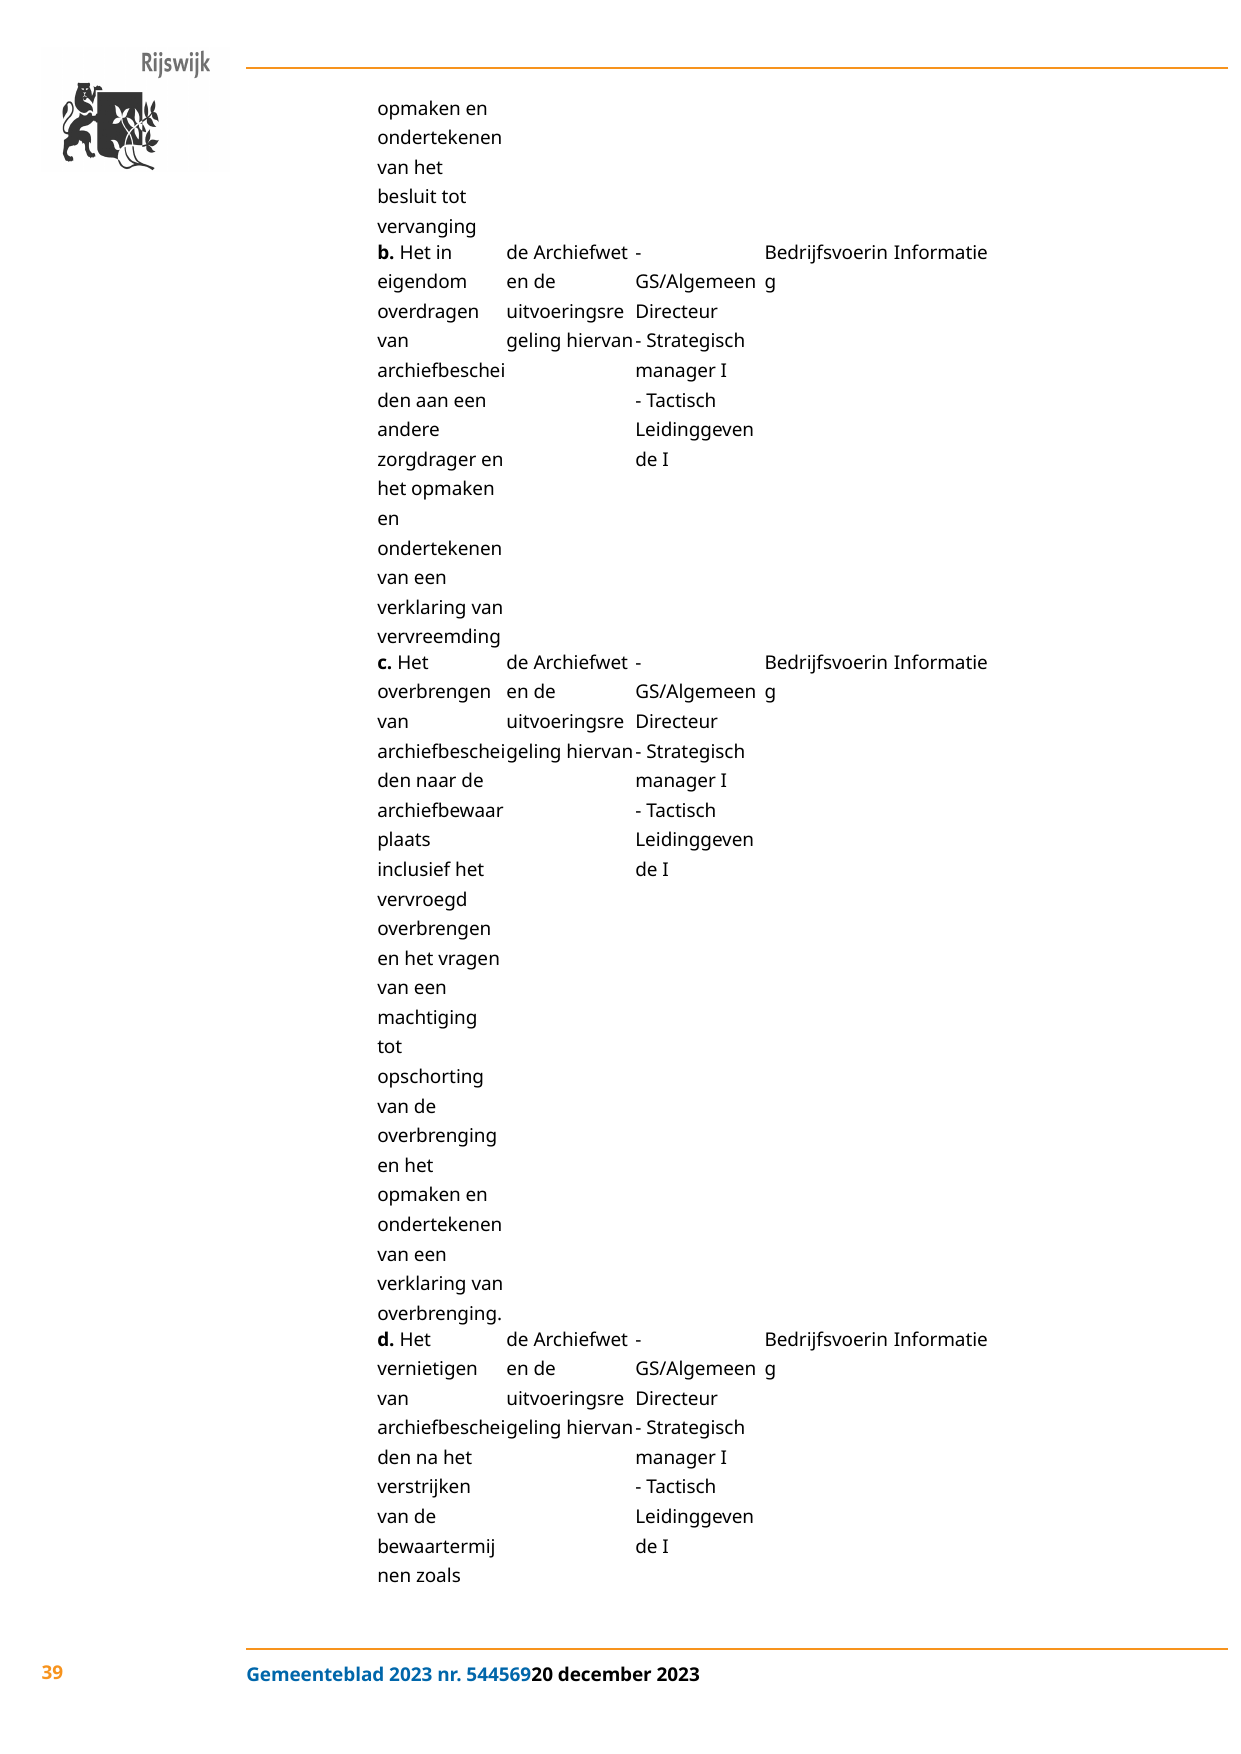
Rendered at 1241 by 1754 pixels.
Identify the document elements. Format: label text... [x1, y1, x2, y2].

table_cell de Archiefwet en de uitvoeringsregeling hiervan [506, 239, 635, 649]
table_cell [506, 95, 635, 239]
table_cell [248, 239, 377, 649]
table_cell [1023, 649, 1152, 1326]
table_cell [635, 95, 764, 239]
table_cell Bedrijfsvoering [764, 239, 893, 649]
table_cell Informatie [894, 239, 1022, 649]
table_cell [894, 95, 1022, 239]
table_cell [1023, 95, 1152, 239]
table_cell Bedrijfsvoering [764, 649, 893, 1326]
table_cell [248, 95, 377, 239]
table_cell c. Het overbrengen van archiefbescheiden naar de archiefbewaarplaats inclusief het vervroegd overbrengen en het vragen van een machtiging tot opschorting van de overbrenging en het opmaken en ondertekenen van een verklaring van overbrenging. [377, 649, 506, 1326]
table_cell d. Het vernietigen van archiefbescheiden na het verstrijken van de bewaartermijnen zoals [377, 1326, 506, 1588]
table_cell - GS/Algemeen Directeur - Strategisch manager I - Tactisch Leidinggevende I [635, 1326, 764, 1588]
table_cell Informatie [894, 649, 1022, 1326]
table_cell de Archiefwet en de uitvoeringsregeling hiervan [506, 1326, 635, 1588]
table_cell b. Het in eigendom overdragen van archiefbescheiden aan een andere zorgdrager en het opmaken en ondertekenen van een verklaring van vervreemding [377, 239, 506, 649]
table_cell [1023, 1326, 1152, 1588]
table_cell [248, 649, 377, 1326]
table_cell [248, 1326, 377, 1588]
table_cell de Archiefwet en de uitvoeringsregeling hiervan [506, 649, 635, 1326]
table_cell [764, 95, 893, 239]
picture [41, 47, 231, 172]
table_cell opmaken en ondertekenen van het besluit tot vervanging [377, 95, 506, 239]
table_cell Bedrijfsvoering [764, 1326, 893, 1588]
table_cell - GS/Algemeen Directeur - Strategisch manager I - Tactisch Leidinggevende I [635, 239, 764, 649]
table_cell - GS/Algemeen Directeur - Strategisch manager I - Tactisch Leidinggevende I [635, 649, 764, 1326]
table_cell [1023, 239, 1152, 649]
table_cell Informatie [894, 1326, 1022, 1588]
